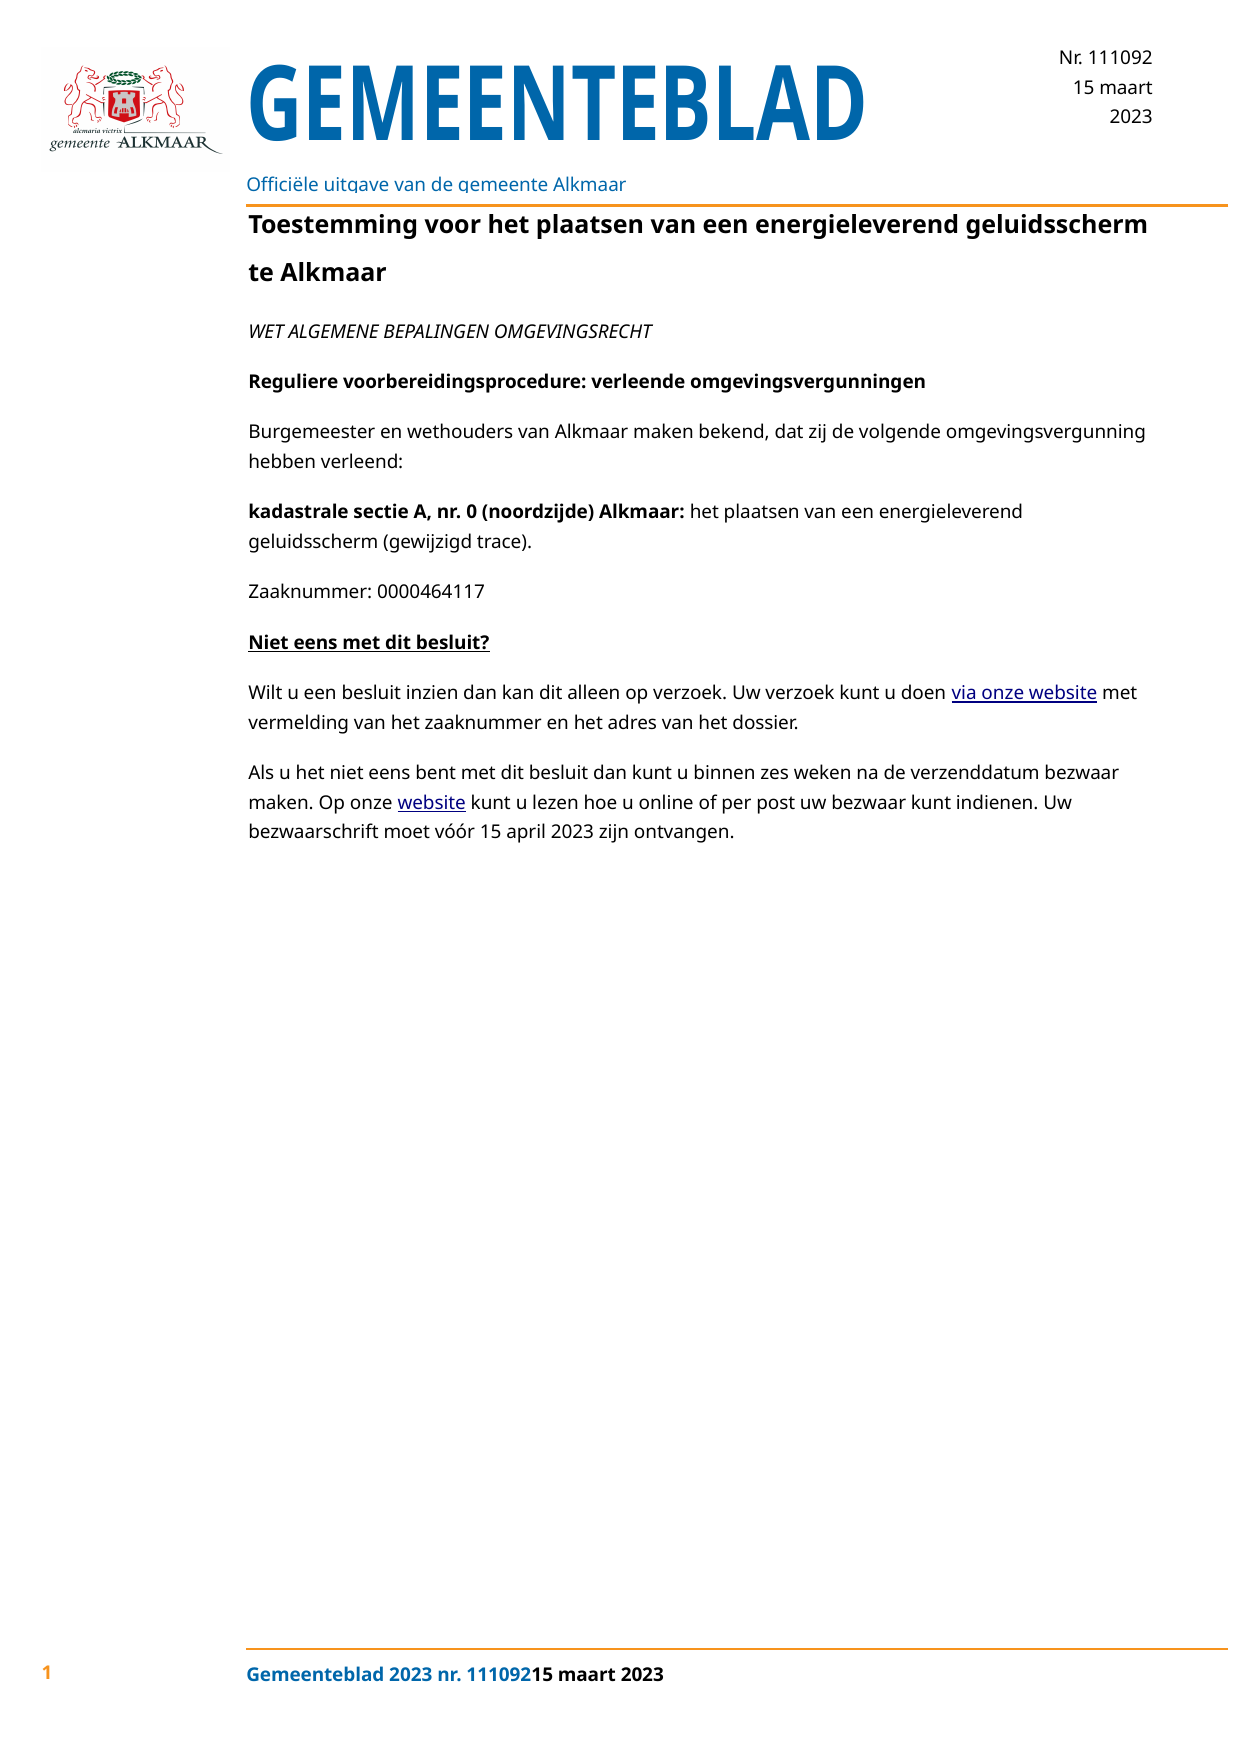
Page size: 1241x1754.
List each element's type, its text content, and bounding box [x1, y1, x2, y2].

text Als u het niet eens bent met dit besluit dan kunt u binnen zes weken na de verzenddatum bezwaar maken. Op onze website kunt u lezen hoe u online of per post uw bezwaar kunt indienen. Uw bezwaarschrift moet vóór 15 april 2023 zijn ontvangen. [248, 759, 1152, 844]
text Wilt u een besluit inzien dan kan dit alleen op verzoek. Uw verzoek kunt u doen via onze website met vermelding van het zaaknummer en het adres van het dossier. [248, 679, 1152, 735]
picture [41, 47, 231, 172]
text Niet eens met dit besluit? [248, 629, 1152, 655]
text Reguliere voorbereidingsprocedure: verleende omgevingsvergunningen [248, 368, 1152, 394]
text WET ALGEMENE BEPALINGEN OMGEVINGSRECHT [248, 318, 1152, 344]
text kadastrale sectie A, nr. 0 (noordzijde) Alkmaar: het plaatsen van een energieleverend geluidsscherm (gewijzigd trace). [248, 499, 1152, 554]
text Zaaknummer: 0000464117 [248, 579, 1152, 604]
text Burgemeester en wethouders van Alkmaar maken bekend, dat zij de volgende omgevingsvergunning hebben verleend: [248, 419, 1152, 474]
text Toestemming voor het plaatsen van een energieleverend geluidsscherm te Alkmaar [248, 207, 1152, 288]
